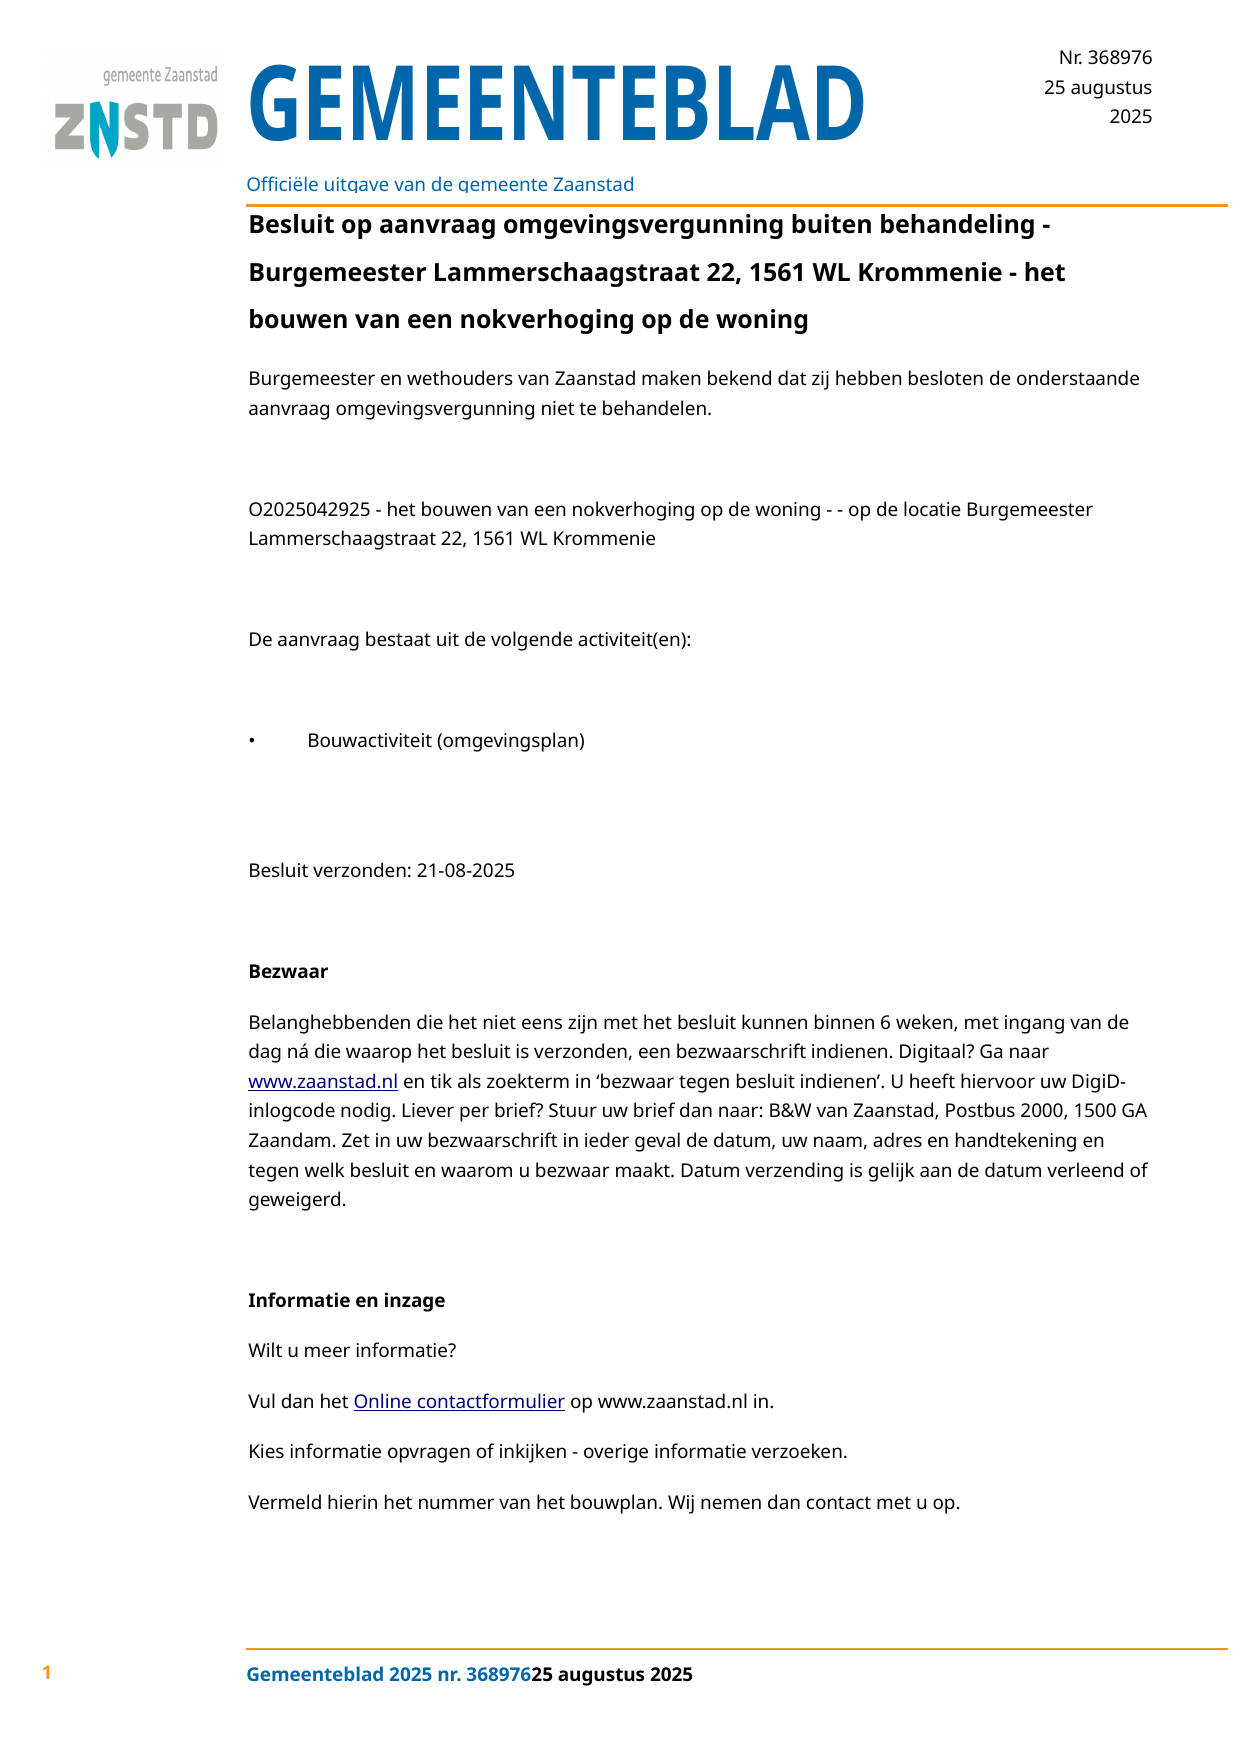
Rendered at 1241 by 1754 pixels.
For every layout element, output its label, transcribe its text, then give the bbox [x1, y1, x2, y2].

text O2025042925 - het bouwen van een nokverhoging op de woning - - op de locatie Burgemeester Lammerschaagstraat 22, 1561 WL Krommenie [248, 496, 1152, 551]
text Vul dan het Online contactformulier op www.zaanstad.nl in. [248, 1388, 1152, 1414]
text Wilt u meer informatie? [248, 1338, 1152, 1363]
picture [41, 47, 231, 172]
text Vermeld hierin het nummer van het bouwplan. Wij nemen dan contact met u op. [248, 1489, 1152, 1514]
text Burgemeester en wethouders van Zaanstad maken bekend dat zij hebben besloten de onderstaande aanvraag omgevingsvergunning niet te behandelen. [248, 366, 1152, 421]
text Besluit verzonden: 21-08-2025 [248, 858, 1152, 883]
text Informatie en inzage [248, 1287, 1152, 1313]
text Belanghebbenden die het niet eens zijn met het besluit kunnen binnen 6 weken, met ingang van de dag ná die waarop het besluit is verzonden, een bezwaarschrift indienen. Digitaal? Ga naar www.zaanstad.nl en tik als zoekterm in ‘bezwaar tegen besluit indienen’. U heeft hiervoor uw DigiD-inlogcode nodig. Liever per brief? Stuur uw brief dan naar: B&W van Zaanstad, Postbus 2000, 1500 GA Zaandam. Zet in uw bezwaarschrift in ieder geval de datum, uw naam, adres en handtekening en tegen welk besluit en waarom u bezwaar maakt. Datum verzending is gelijk aan de datum verleend of geweigerd. [248, 1009, 1152, 1212]
text Bezwaar [248, 958, 1152, 984]
text De aanvraag bestaat uit de volgende activiteit(en): [248, 626, 1152, 652]
text Kies informatie opvragen of inkijken - overige informatie verzoeken. [248, 1438, 1152, 1464]
text Besluit op aanvraag omgevingsvergunning buiten behandeling - Burgemeester Lammerschaagstraat 22, 1561 WL Krommenie - het bouwen van een nokverhoging op de woning [248, 207, 1152, 336]
list Bouwactiviteit (omgevingsplan) [248, 727, 1152, 753]
